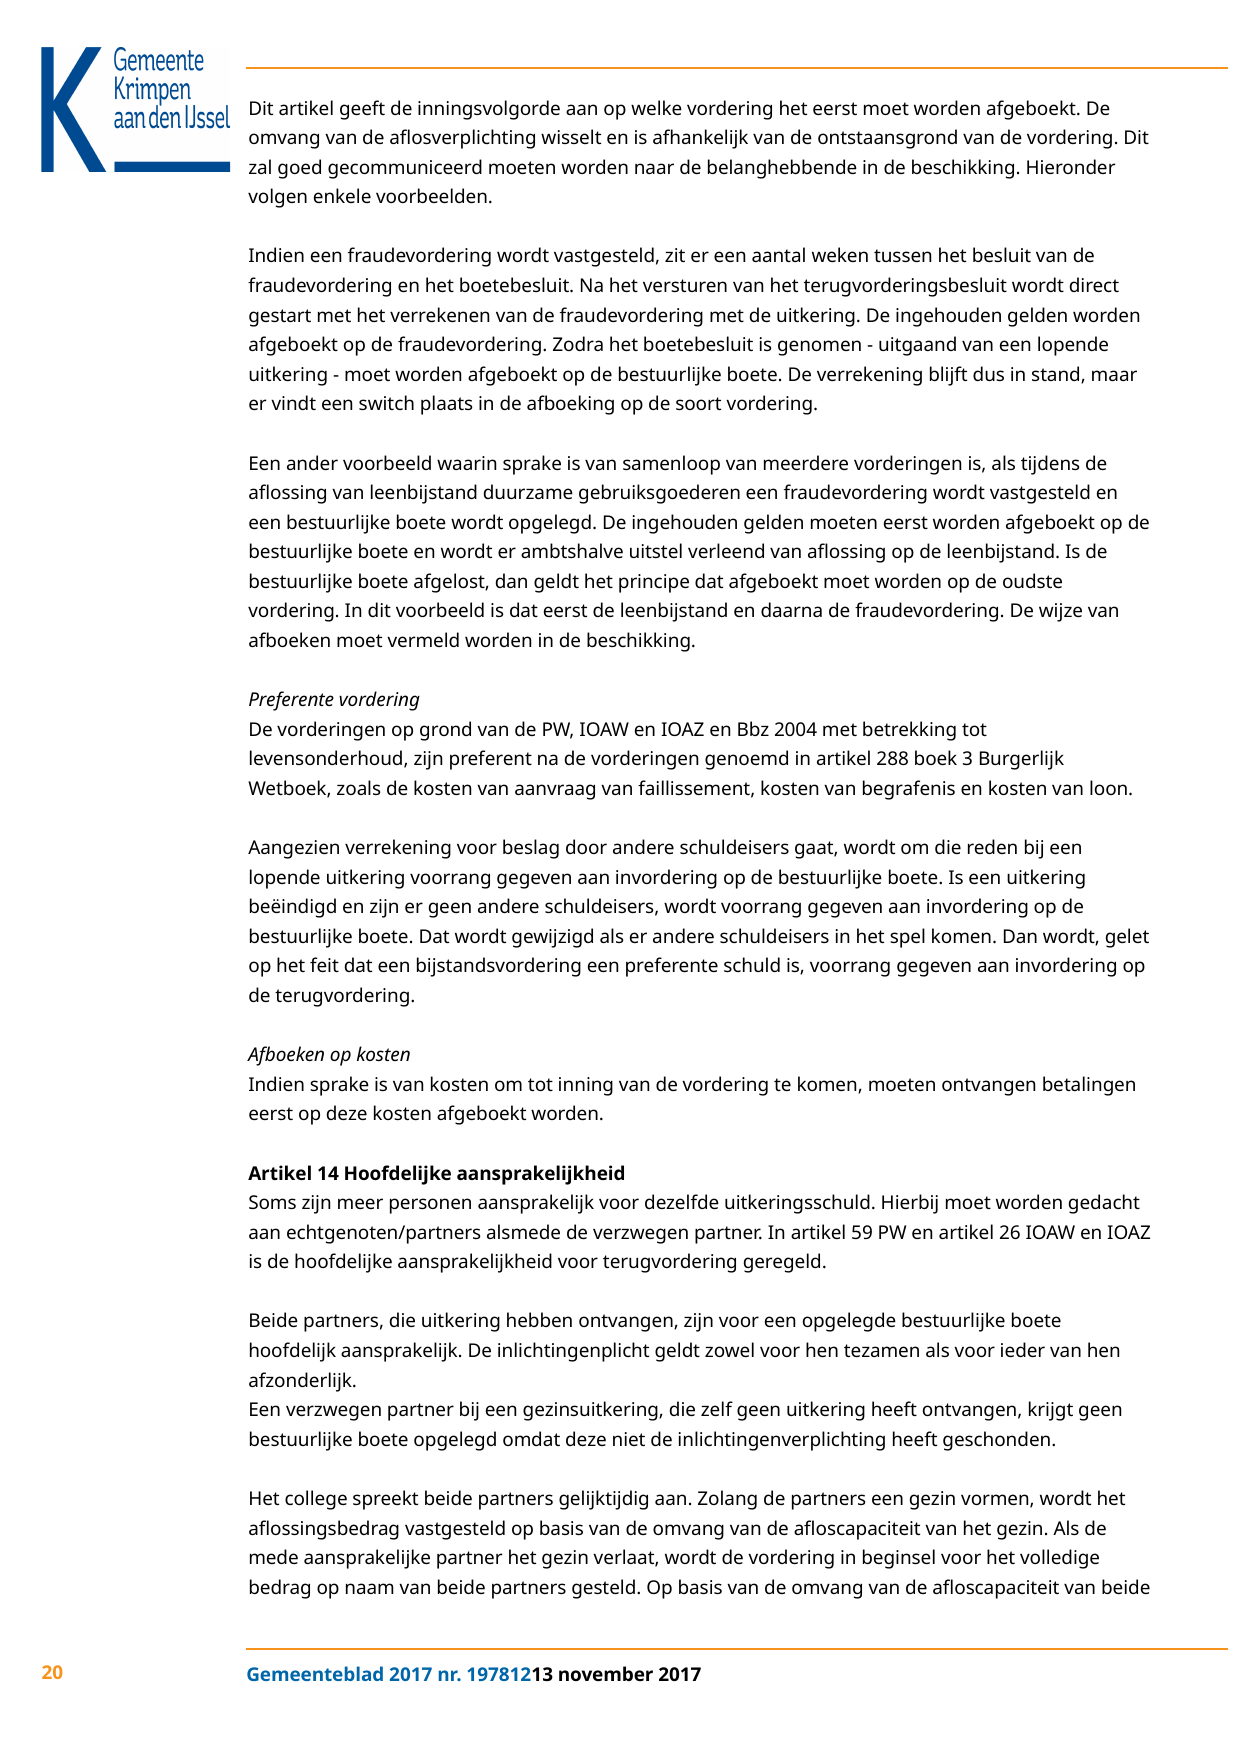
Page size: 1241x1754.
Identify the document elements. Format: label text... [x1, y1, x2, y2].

text Het college spreekt beide partners gelijktijdig aan. Zolang de partners een gezin vormen, wordt het aflossingsbedrag vastgesteld op basis van de omvang van de afloscapaciteit van het gezin. Als de mede aansprakelijke partner het gezin verlaat, wordt de vordering in beginsel voor het volledige bedrag op naam van beide partners gesteld. Op basis van de omvang van de afloscapaciteit van beide [248, 1485, 1152, 1600]
text Dit artikel geeft de inningsvolgorde aan op welke vordering het eerst moet worden afgeboekt. De omvang van de aflosverplichting wisselt en is afhankelijk van de ontstaansgrond van de vordering. Dit zal goed gecommuniceerd moeten worden naar de belanghebbende in de beschikking. Hieronder volgen enkele voorbeelden. [248, 95, 1152, 209]
text Een verzwegen partner bij een gezinsuitkering, die zelf geen uitkering heeft ontvangen, krijgt geen bestuurlijke boete opgelegd omdat deze niet de inlichtingenverplichting heeft geschonden. [248, 1396, 1152, 1452]
text De vorderingen op grond van de PW, IOAW en IOAZ en Bbz 2004 met betrekking tot levensonderhoud, zijn preferent na de vorderingen genoemd in artikel 288 boek 3 Burgerlijk Wetboek, zoals de kosten van aanvraag van faillissement, kosten van begrafenis en kosten van loon. [248, 716, 1152, 801]
text Afboeken op kosten [248, 1041, 1152, 1067]
text Preferente vordering [248, 686, 1152, 712]
text Indien sprake is van kosten om tot inning van de vordering te komen, moeten ontvangen betalingen eerst op deze kosten afgeboekt worden. [248, 1071, 1152, 1126]
text Een ander voorbeeld waarin sprake is van samenloop van meerdere vorderingen is, als tijdens de aflossing van leenbijstand duurzame gebruiksgoederen een fraudevordering wordt vastgesteld en een bestuurlijke boete wordt opgelegd. De ingehouden gelden moeten eerst worden afgeboekt op de bestuurlijke boete en wordt er ambtshalve uitstel verleend van aflossing op de leenbijstand. Is de bestuurlijke boete afgelost, dan geldt het principe dat afgeboekt moet worden op de oudste vordering. In dit voorbeeld is dat eerst de leenbijstand en daarna de fraudevordering. De wijze van afboeken moet vermeld worden in de beschikking. [248, 450, 1152, 653]
text Beide partners, die uitkering hebben ontvangen, zijn voor een opgelegde bestuurlijke boete hoofdelijk aansprakelijk. De inlichtingenplicht geldt zowel voor hen tezamen als voor ieder van hen afzonderlijk. [248, 1308, 1152, 1393]
text Aangezien verrekening voor beslag door andere schuldeisers gaat, wordt om die reden bij een lopende uitkering voorrang gegeven aan invordering op de bestuurlijke boete. Is een uitkering beëindigd en zijn er geen andere schuldeisers, wordt voorrang gegeven aan invordering op de bestuurlijke boete. Dat wordt gewijzigd als er andere schuldeisers in het spel komen. Dan wordt, gelet op het feit dat een bijstandsvordering een preferente schuld is, voorrang gegeven aan invordering op de terugvordering. [248, 834, 1152, 1008]
text Artikel 14 Hoofdelijke aansprakelijkheid [248, 1160, 1152, 1186]
picture [41, 47, 231, 172]
text Indien een fraudevordering wordt vastgesteld, zit er een aantal weken tussen het besluit van de fraudevordering en het boetebesluit. Na het versturen van het terugvorderingsbesluit wordt direct gestart met het verrekenen van de fraudevordering met de uitkering. De ingehouden gelden worden afgeboekt op de fraudevordering. Zodra het boetebesluit is genomen - uitgaand van een lopende uitkering - moet worden afgeboekt op de bestuurlijke boete. De verrekening blijft dus in stand, maar er vindt een switch plaats in de afboeking op de soort vordering. [248, 243, 1152, 416]
text Soms zijn meer personen aansprakelijk voor dezelfde uitkeringsschuld. Hierbij moet worden gedacht aan echtgenoten/partners alsmede de verzwegen partner. In artikel 59 PW en artikel 26 IOAW en IOAZ is de hoofdelijke aansprakelijkheid voor terugvordering geregeld. [248, 1189, 1152, 1274]
